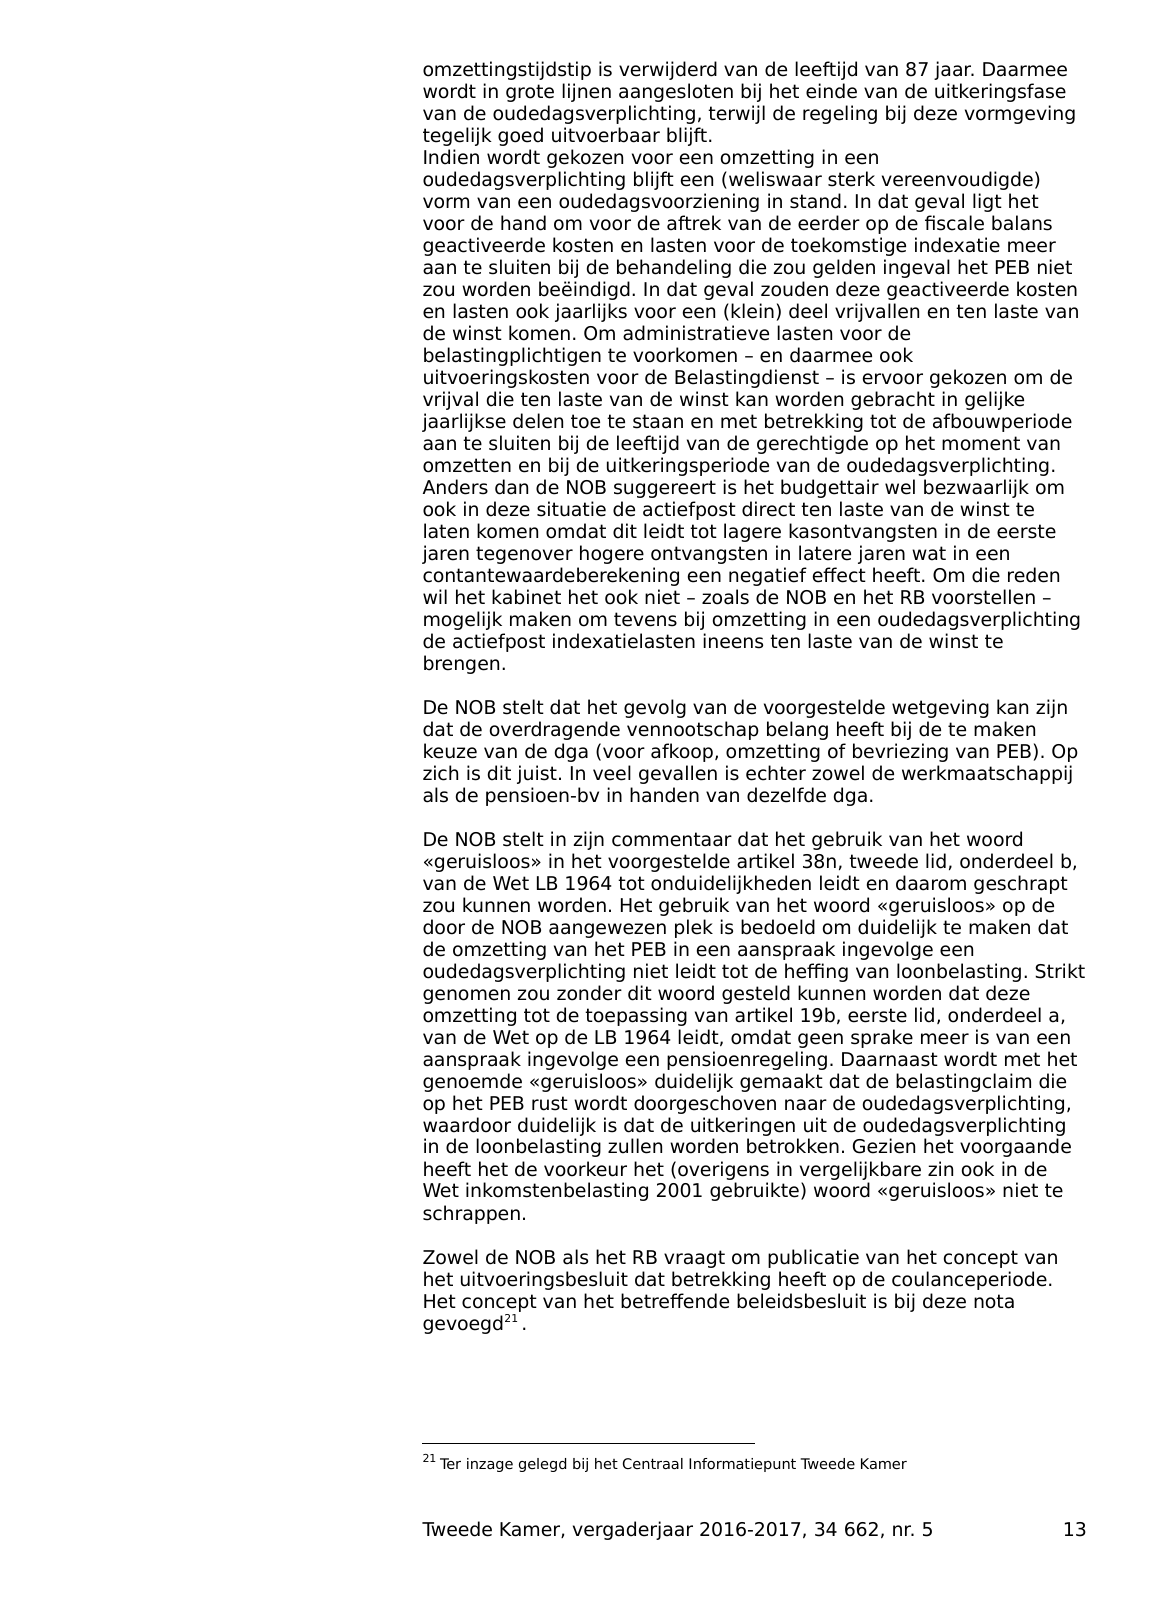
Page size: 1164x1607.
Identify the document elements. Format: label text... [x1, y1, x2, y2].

text Indien wordt gekozen voor een omzetting in een oudedagsverplichting blijft een (weliswaar sterk vereenvoudigde) vorm van een oudedagsvoorziening in stand. In dat geval ligt het voor de hand om voor de aftrek van de eerder op de fiscale balans geactiveerde kosten en lasten voor de toekomstige indexatie meer aan te sluiten bij de behandeling die zou gelden ingeval het PEB niet zou worden beëindigd. In dat geval zouden deze geactiveerde kosten en lasten ook jaarlijks voor een (klein) deel vrijvallen en ten laste van de winst komen. Om administratieve lasten voor de belastingplichtigen te voorkomen – en daarmee ook uitvoeringskosten voor de Belastingdienst – is ervoor gekozen om de vrijval die ten laste van de winst kan worden gebracht in gelijke jaarlijkse delen toe te staan en met betrekking tot de afbouwperiode aan te sluiten bij de leeftijd van de gerechtigde op het moment van omzetten en bij de uitkeringsperiode van de oudedagsverplichting. Anders dan de NOB suggereert is het budgettair wel bezwaarlijk om ook in deze situatie de actiefpost direct ten laste van de winst te laten komen omdat dit leidt tot lagere kasontvangsten in de eerste jaren tegenover hogere ontvangsten in latere jaren wat in een contantewaardeberekening een negatief effect heeft. Om die reden wil het kabinet het ook niet – zoals de NOB en het RB voorstellen – mogelijk maken om tevens bij omzetting in een oudedagsverplichting de actiefpost indexatielasten ineens ten laste van de winst te brengen. [422, 147, 1087, 674]
text De NOB stelt dat het gevolg van de voorgestelde wetgeving kan zijn dat de overdragende vennootschap belang heeft bij de te maken keuze van de dga (voor afkoop, omzetting of bevriezing van PEB). Op zich is dit juist. In veel gevallen is echter zowel de werkmaatschappij als de pensioen-bv in handen van dezelfde dga. [422, 697, 1087, 807]
text omzettingstijdstip is verwijderd van de leeftijd van 87 jaar. Daarmee wordt in grote lijnen aangesloten bij het einde van de uitkeringsfase van de oudedagsverplichting, terwijl de regeling bij deze vormgeving tegelijk goed uitvoerbaar blijft. [422, 59, 1087, 147]
text De NOB stelt in zijn commentaar dat het gebruik van het woord «geruisloos» in het voorgestelde artikel 38n, tweede lid, onderdeel b, van de Wet LB 1964 tot onduidelijkheden leidt en daarom geschrapt zou kunnen worden. Het gebruik van het woord «geruisloos» op de door de NOB aangewezen plek is bedoeld om duidelijk te maken dat de omzetting van het PEB in een aanspraak ingevolge een oudedagsverplichting niet leidt tot de heffing van loonbelasting. Strikt genomen zou zonder dit woord gesteld kunnen worden dat deze omzetting tot de toepassing van artikel 19b, eerste lid, onderdeel a, van de Wet op de LB 1964 leidt, omdat geen sprake meer is van een aanspraak ingevolge een pensioenregeling. Daarnaast wordt met het genoemde «geruisloos» duidelijk gemaakt dat de belastingclaim die op het PEB rust wordt doorgeschoven naar de oudedagsverplichting, waardoor duidelijk is dat de uitkeringen uit de oudedagsverplichting in de loonbelasting zullen worden betrokken. Gezien het voorgaande heeft het de voorkeur het (overigens in vergelijkbare zin ook in de Wet inkomstenbelasting 2001 gebruikte) woord «geruisloos» niet te schrappen. [422, 829, 1087, 1224]
text Ter inzage gelegd bij het Centraal Informatiepunt Tweede Kamer [422, 1452, 1087, 1474]
text Zowel de NOB als het RB vraagt om publicatie van het concept van het uitvoeringsbesluit dat betrekking heeft op de coulanceperiode. Het concept van het betreffende beleidsbesluit is bij deze nota gevoegd. [422, 1247, 1087, 1334]
